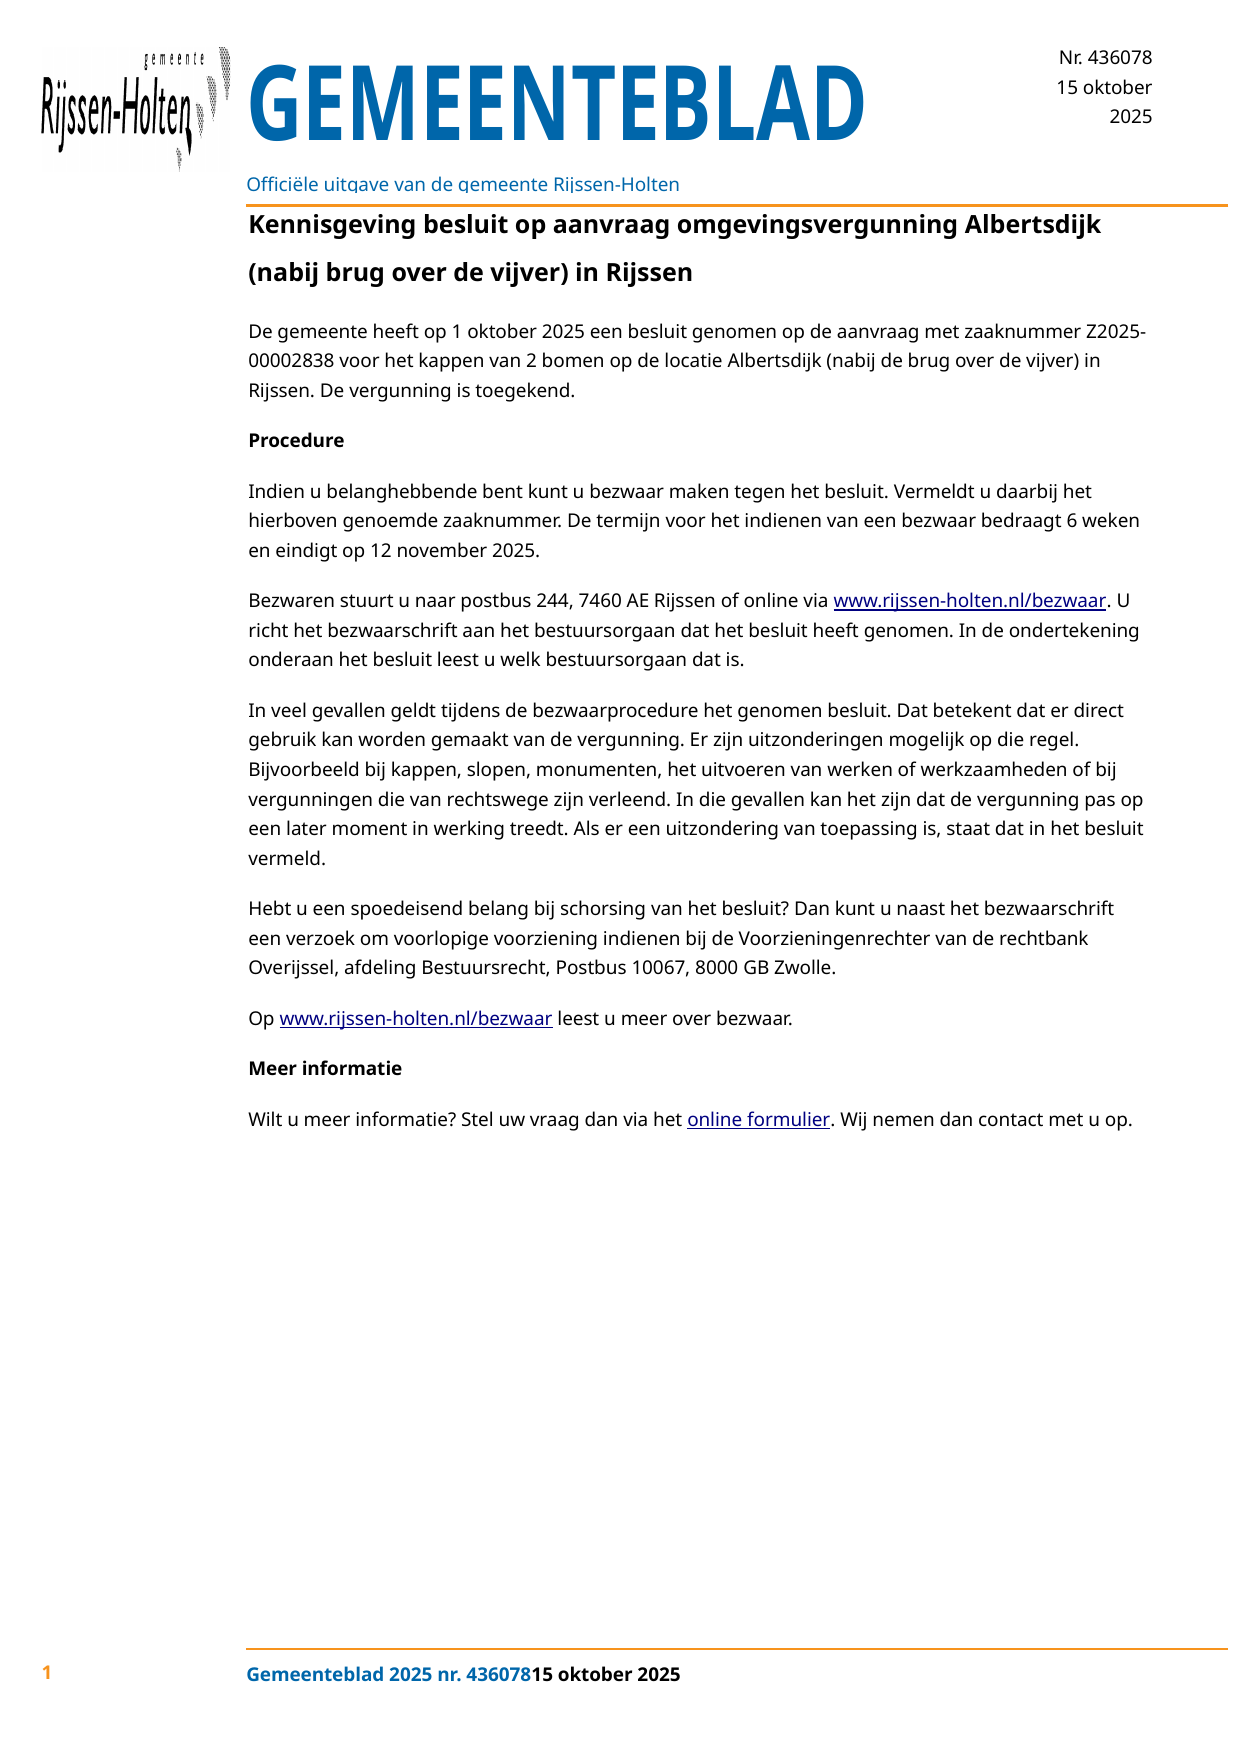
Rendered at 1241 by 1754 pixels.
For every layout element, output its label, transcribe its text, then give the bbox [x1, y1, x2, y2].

text De gemeente heeft op 1 oktober 2025 een besluit genomen op de aanvraag met zaaknummer Z2025-00002838 voor het kappen van 2 bomen op de locatie Albertsdijk (nabij de brug over de vijver) in Rijssen. De vergunning is toegekend. [248, 318, 1152, 403]
text Op www.rijssen-holten.nl/bezwaar leest u meer over bezwaar. [248, 1005, 1152, 1031]
text Hebt u een spoedeisend belang bij schorsing van het besluit? Dan kunt u naast het bezwaarschrift een verzoek om voorlopige voorziening indienen bij de Voorzieningenrechter van de rechtbank Overijssel, afdeling Bestuursrecht, Postbus 10067, 8000 GB Zwolle. [248, 895, 1152, 980]
text Kennisgeving besluit op aanvraag omgevingsvergunning Albertsdijk (nabij brug over de vijver) in Rijssen [248, 207, 1152, 288]
text Indien u belanghebbende bent kunt u bezwaar maken tegen het besluit. Vermeldt u daarbij het hierboven genoemde zaaknummer. De termijn voor het indienen van een bezwaar bedraagt 6 weken en eindigt op 12 november 2025. [248, 478, 1152, 563]
text Bezwaren stuurt u naar postbus 244, 7460 AE Rijssen of online via www.rijssen-holten.nl/bezwaar. U richt het bezwaarschrift aan het bestuursorgaan dat het besluit heeft genomen. In de ondertekening onderaan het besluit leest u welk bestuursorgaan dat is. [248, 587, 1152, 672]
text Meer informatie [248, 1055, 1152, 1081]
text Procedure [248, 427, 1152, 453]
text In veel gevallen geldt tijdens de bezwaarprocedure het genomen besluit. Dat betekent dat er direct gebruik kan worden gemaakt van de vergunning. Er zijn uitzonderingen mogelijk op die regel. Bijvoorbeeld bij kappen, slopen, monumenten, het uitvoeren van werken of werkzaamheden of bij vergunningen die van rechtswege zijn verleend. In die gevallen kan het zijn dat de vergunning pas op een later moment in werking treedt. Als er een uitzondering van toepassing is, staat dat in het besluit vermeld. [248, 697, 1152, 871]
picture [41, 47, 231, 172]
text Wilt u meer informatie? Stel uw vraag dan via het online formulier. Wij nemen dan contact met u op. [248, 1106, 1152, 1132]
